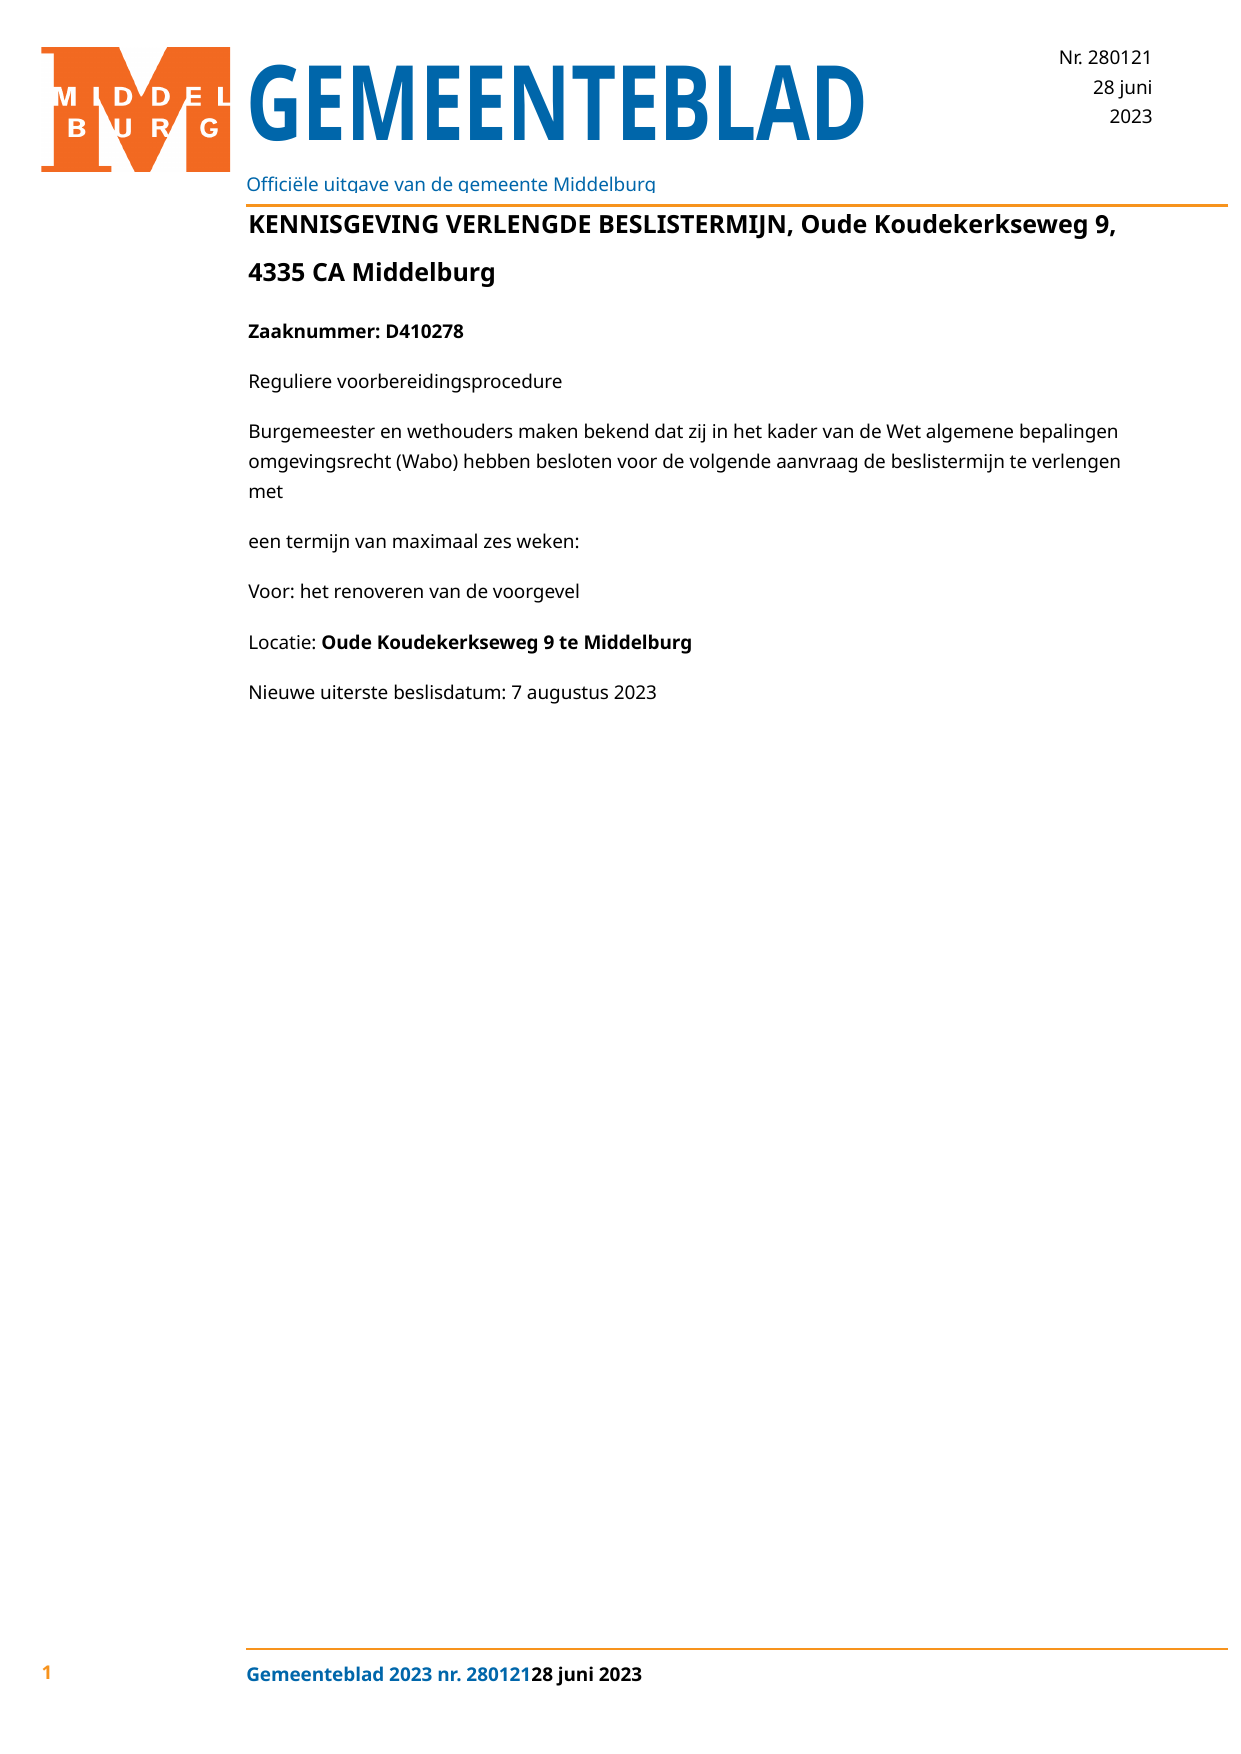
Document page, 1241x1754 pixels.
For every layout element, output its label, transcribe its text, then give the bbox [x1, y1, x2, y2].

text een termijn van maximaal zes weken: [248, 528, 1152, 554]
picture [41, 47, 231, 172]
text Locatie: Oude Koudekerkseweg 9 te Middelburg [248, 629, 1152, 655]
text Voor: het renoveren van de voorgevel [248, 579, 1152, 604]
text Reguliere voorbereidingsprocedure [248, 368, 1152, 394]
text Zaaknummer: D410278 [248, 318, 1152, 344]
text KENNISGEVING VERLENGDE BESLISTERMIJN, Oude Koudekerkseweg 9, 4335 CA Middelburg [248, 207, 1152, 288]
text Burgemeester en wethouders maken bekend dat zij in het kader van de Wet algemene bepalingen omgevingsrecht (Wabo) hebben besloten voor de volgende aanvraag de beslistermijn te verlengen met [248, 419, 1152, 504]
text Nieuwe uiterste beslisdatum: 7 augustus 2023 [248, 679, 1152, 705]
